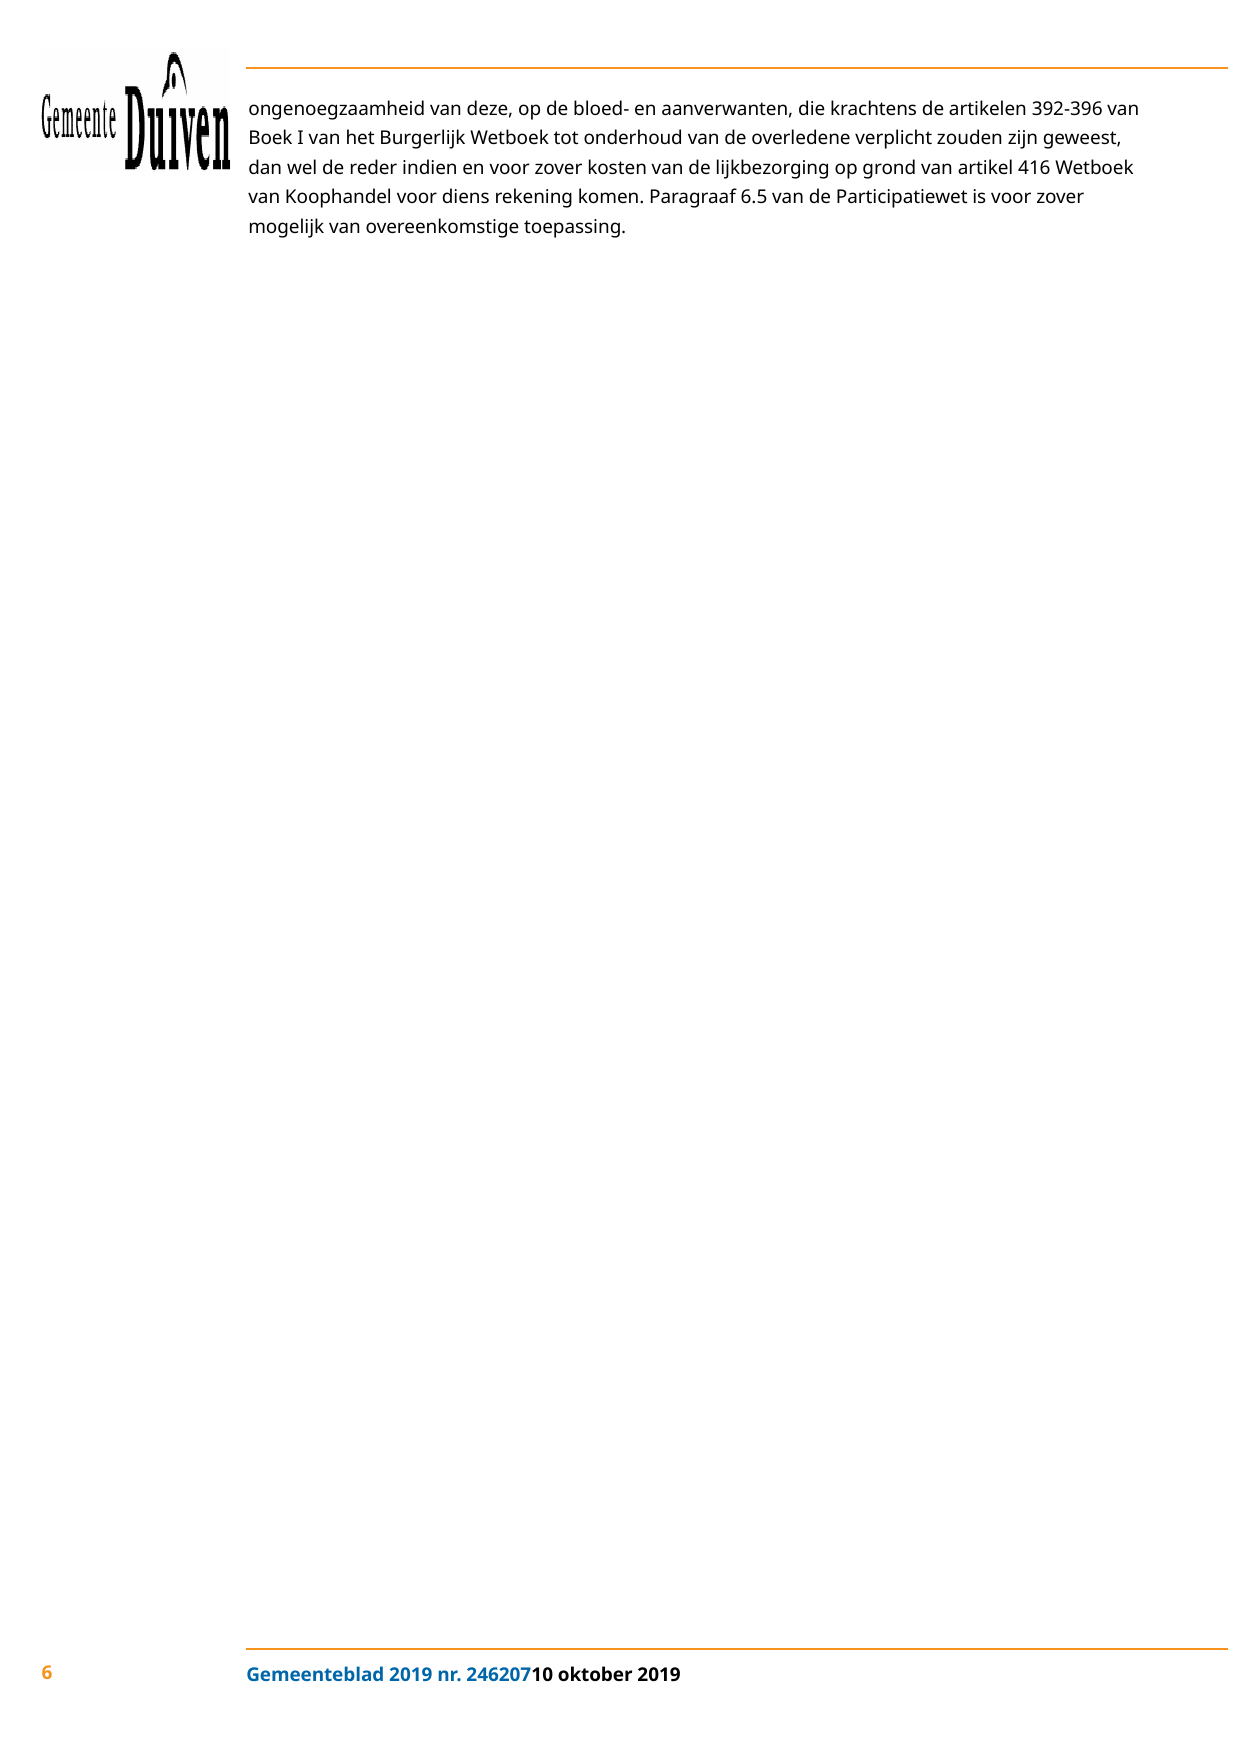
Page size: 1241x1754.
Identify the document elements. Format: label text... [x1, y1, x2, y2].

text ongenoegzaamheid van deze, op de bloed- en aanverwanten, die krachtens de artikelen 392-396 van Boek I van het Burgerlijk Wetboek tot onderhoud van de overledene verplicht zouden zijn geweest, dan wel de reder indien en voor zover kosten van de lijkbezorging op grond van artikel 416 Wetboek van Koophandel voor diens rekening komen. Paragraaf 6.5 van de Participatiewet is voor zover mogelijk van overeenkomstige toepassing. [248, 95, 1152, 239]
picture [41, 47, 231, 172]
